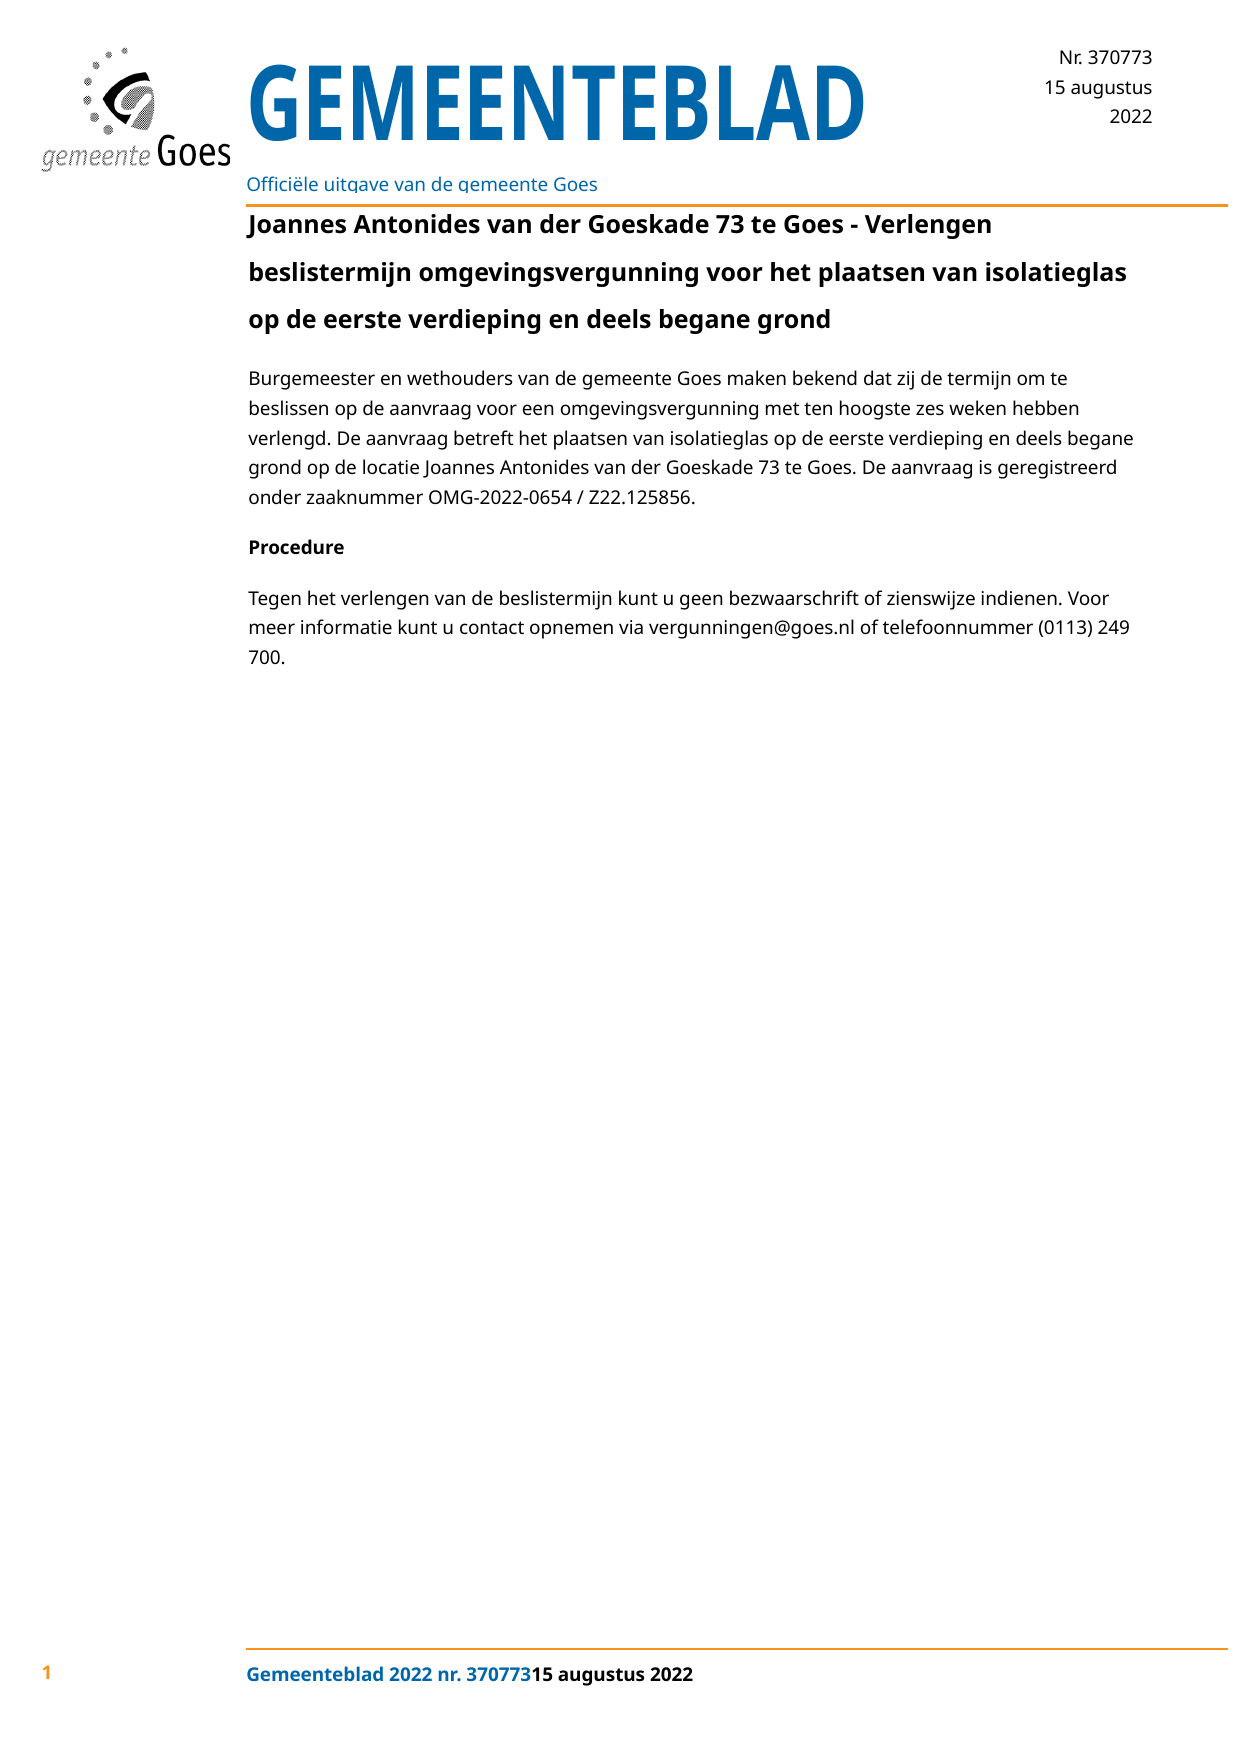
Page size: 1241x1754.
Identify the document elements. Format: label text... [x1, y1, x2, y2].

text Burgemeester en wethouders van de gemeente Goes maken bekend dat zij de termijn om te beslissen op de aanvraag voor een omgevingsvergunning met ten hoogste zes weken hebben verlengd. De aanvraag betreft het plaatsen van isolatieglas op de eerste verdieping en deels begane grond op de locatie Joannes Antonides van der Goeskade 73 te Goes. De aanvraag is geregistreerd onder zaaknummer OMG-2022-0654 / Z22.125856. [248, 366, 1152, 509]
text Joannes Antonides van der Goeskade 73 te Goes - Verlengen beslistermijn omgevingsvergunning voor het plaatsen van isolatieglas op de eerste verdieping en deels begane grond [248, 207, 1152, 336]
text Tegen het verlengen van de beslistermijn kunt u geen bezwaarschrift of zienswijze indienen. Voor meer informatie kunt u contact opnemen via vergunningen@goes.nl of telefoonnummer (0113) 249 700. [248, 585, 1152, 669]
text Procedure [248, 534, 1152, 560]
picture [41, 47, 231, 172]
